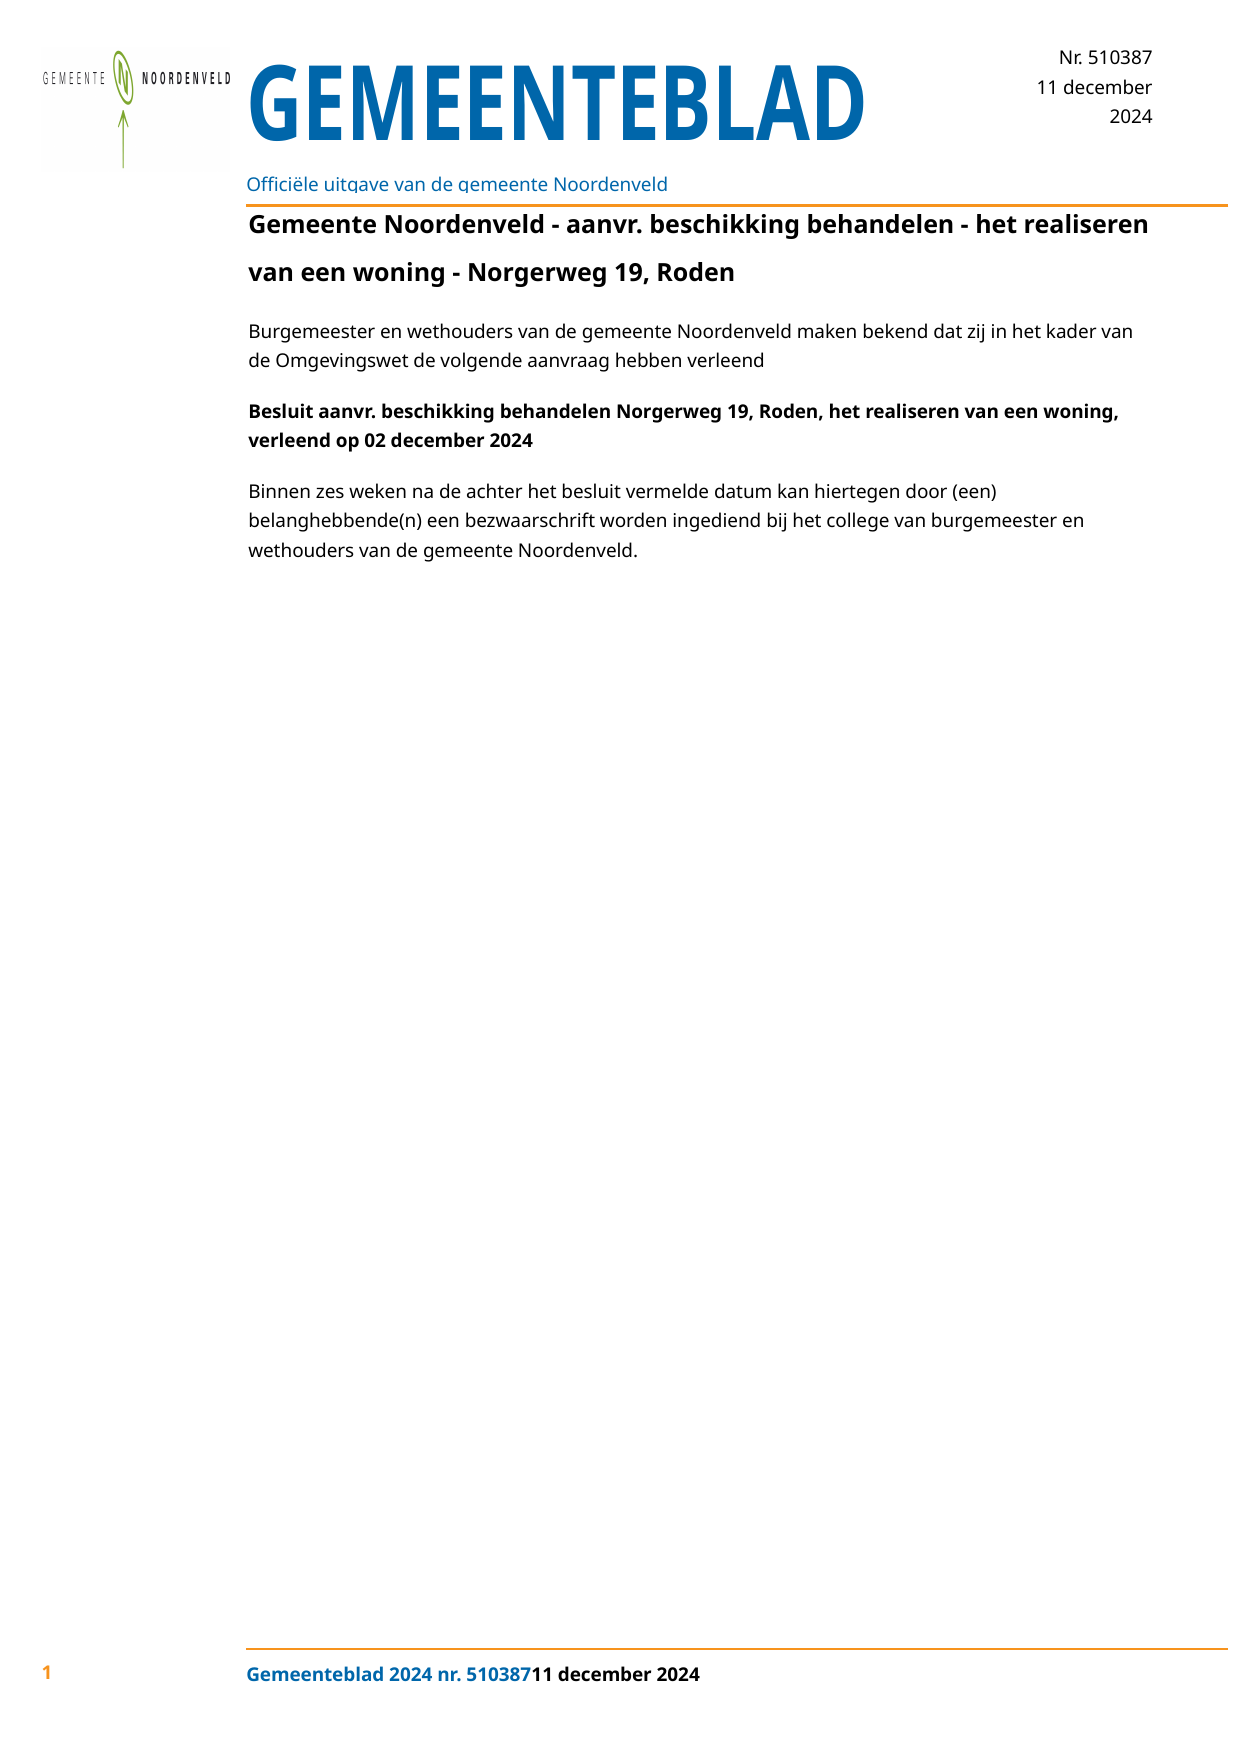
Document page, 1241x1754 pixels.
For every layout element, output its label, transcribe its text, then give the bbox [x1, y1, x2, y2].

text Binnen zes weken na de achter het besluit vermelde datum kan hiertegen door (een) belanghebbende(n) een bezwaarschrift worden ingediend bij het college van burgemeester en wethouders van de gemeente Noordenveld. [248, 478, 1152, 563]
text Burgemeester en wethouders van de gemeente Noordenveld maken bekend dat zij in het kader van de Omgevingswet de volgende aanvraag hebben verleend [248, 318, 1152, 373]
text Gemeente Noordenveld - aanvr. beschikking behandelen - het realiseren van een woning - Norgerweg 19, Roden [248, 207, 1152, 288]
picture [41, 47, 231, 172]
text Besluit aanvr. beschikking behandelen Norgerweg 19, Roden, het realiseren van een woning, verleend op 02 december 2024 [248, 398, 1152, 453]
